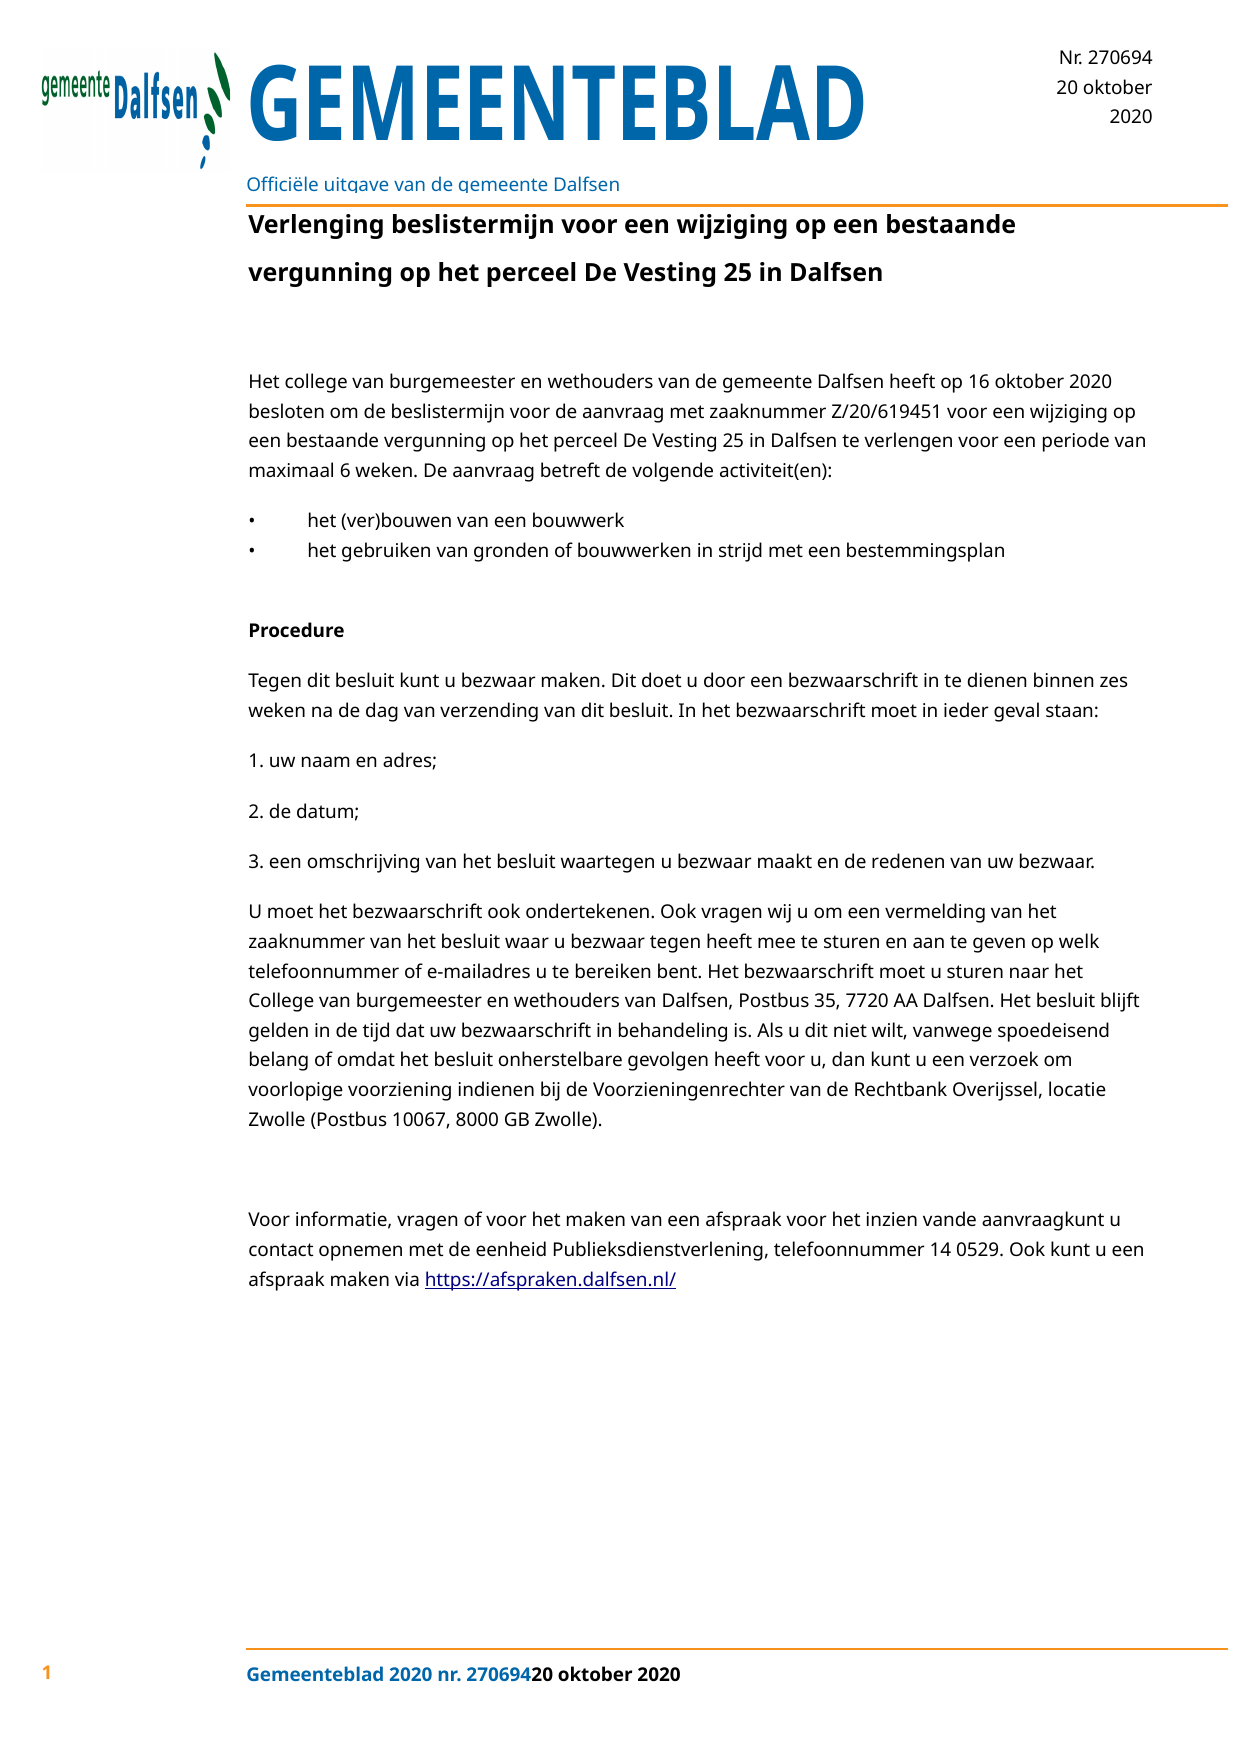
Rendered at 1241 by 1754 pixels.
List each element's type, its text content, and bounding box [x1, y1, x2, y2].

text 3. een omschrijving van het besluit waartegen u bezwaar maakt en de redenen van uw bezwaar. [248, 848, 1152, 874]
text Procedure [248, 617, 1152, 643]
text Voor informatie, vragen of voor het maken van een afspraak voor het inzien vande aanvraagkunt u contact opnemen met de eenheid Publieksdienstverlening, telefoonnummer 14 0529. Ook kunt u een afspraak maken via https://afspraken.dalfsen.nl/ [248, 1207, 1152, 1292]
picture [41, 47, 231, 172]
text Tegen dit besluit kunt u bezwaar maken. Dit doet u door een bezwaarschrift in te dienen binnen zes weken na de dag van verzending van dit besluit. In het bezwaarschrift moet in ieder geval staan: [248, 667, 1152, 723]
text Verlenging beslistermijn voor een wijziging op een bestaande vergunning op het perceel De Vesting 25 in Dalfsen [248, 207, 1152, 288]
text 1. uw naam en adres; [248, 747, 1152, 773]
text U moet het bezwaarschrift ook ondertekenen. Ook vragen wij u om een vermelding van het zaaknummer van het besluit waar u bezwaar tegen heeft mee te sturen en aan te geven op welk telefoonnummer of e-mailadres u te bereiken bent. Het bezwaarschrift moet u sturen naar het College van burgemeester en wethouders van Dalfsen, Postbus 35, 7720 AA Dalfsen. Het besluit blijft gelden in de tijd dat uw bezwaarschrift in behandeling is. Als u dit niet wilt, vanwege spoedeisend belang of omdat het besluit onherstelbare gevolgen heeft voor u, dan kunt u een verzoek om voorlopige voorziening indienen bij de Voorzieningenrechter van de Rechtbank Overijssel, locatie Zwolle (Postbus 10067, 8000 GB Zwolle). [248, 899, 1152, 1132]
text 2. de datum; [248, 798, 1152, 824]
list het gebruiken van gronden of bouwwerken in strijd met een bestemmingsplan [248, 537, 1152, 563]
list het (ver)bouwen van een bouwwerk [248, 507, 1152, 533]
text Het college van burgemeester en wethouders van de gemeente Dalfsen heeft op 16 oktober 2020 besloten om de beslistermijn voor de aanvraag met zaaknummer Z/20/619451 voor een wijziging op een bestaande vergunning op het perceel De Vesting 25 in Dalfsen te verlengen voor een periode van maximaal 6 weken. De aanvraag betreft de volgende activiteit(en): [248, 368, 1152, 483]
